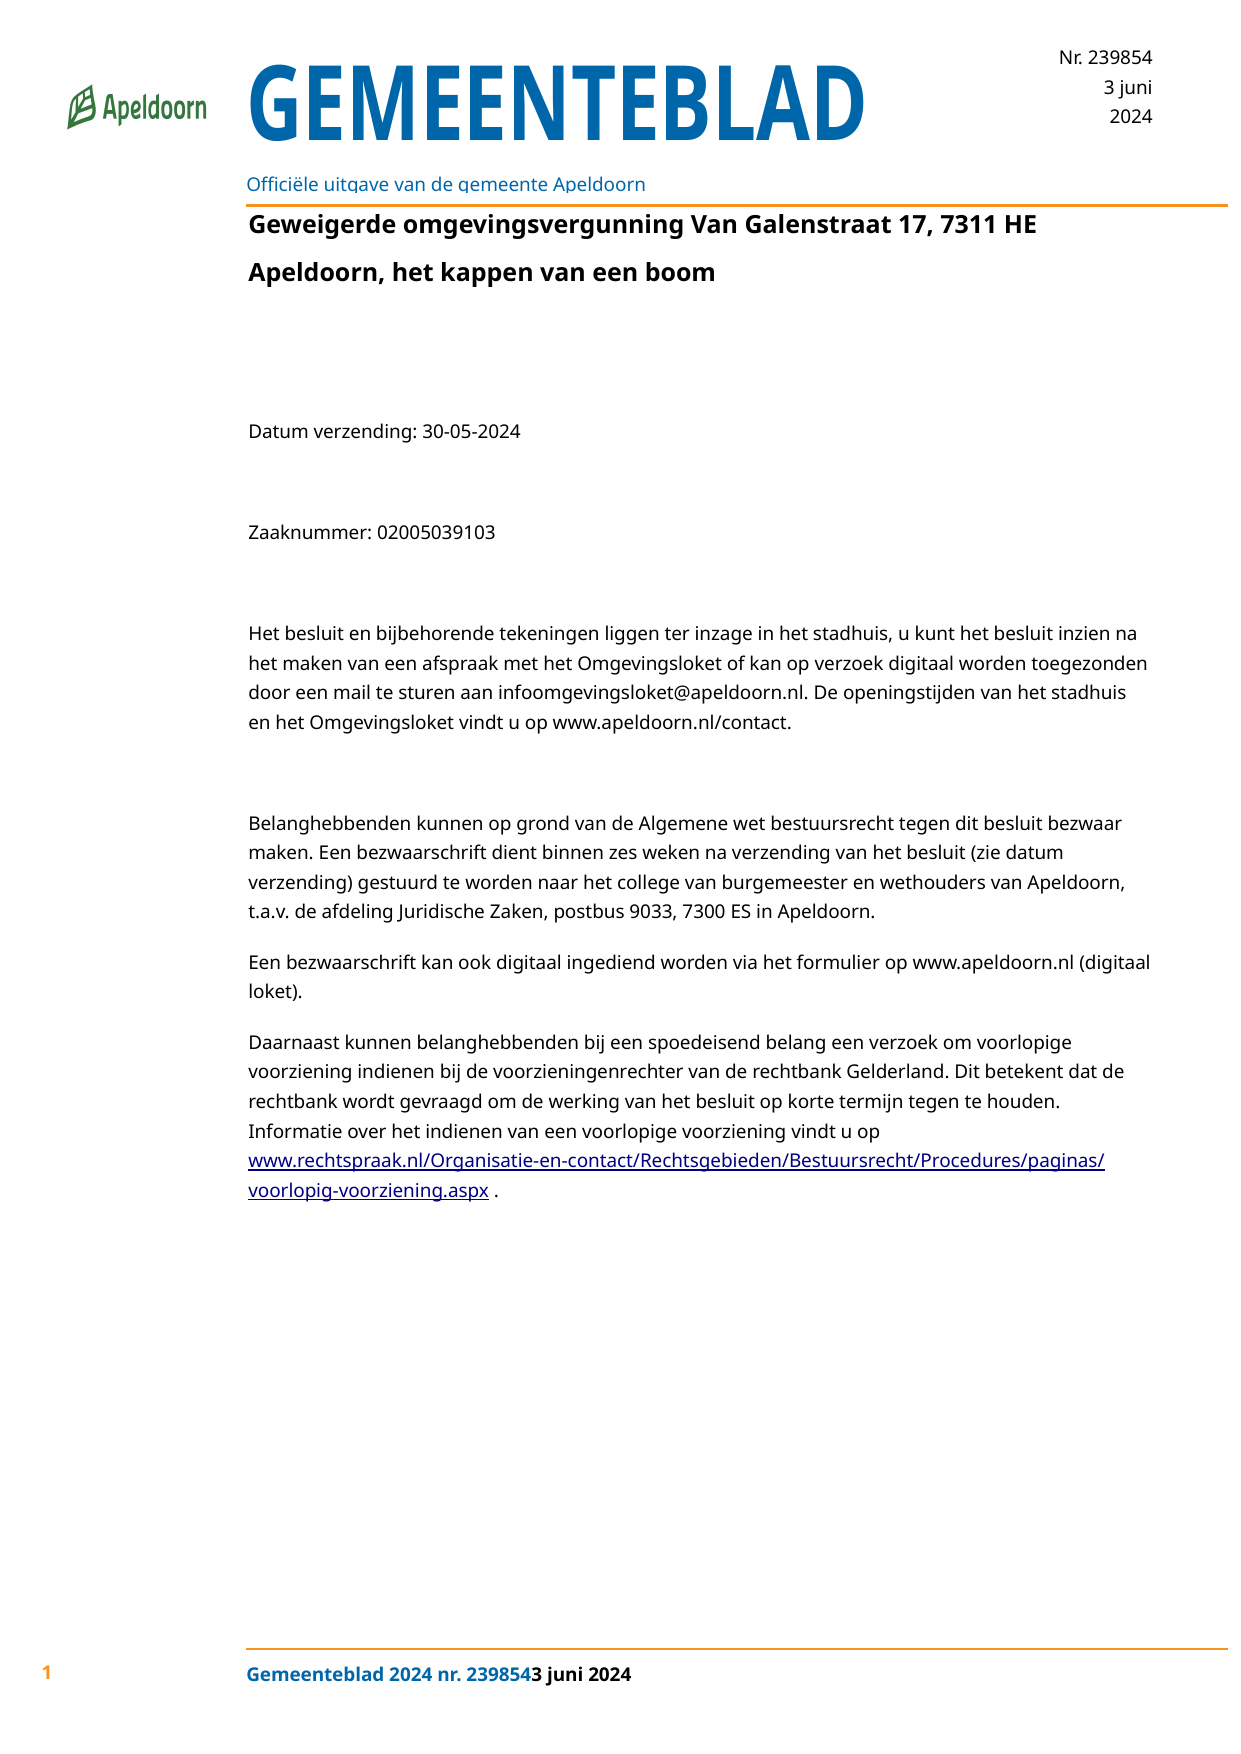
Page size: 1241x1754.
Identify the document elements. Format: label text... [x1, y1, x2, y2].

text Het besluit en bijbehorende tekeningen liggen ter inzage in het stadhuis, u kunt het besluit inzien na het maken van een afspraak met het Omgevingsloket of kan op verzoek digitaal worden toegezonden door een mail te sturen aan infoomgevingsloket@apeldoorn.nl. De openingstijden van het stadhuis en het Omgevingsloket vindt u op www.apeldoorn.nl/contact. [248, 620, 1152, 735]
text Een bezwaarschrift kan ook digitaal ingediend worden via het formulier op www.apeldoorn.nl (digitaal loket). [248, 949, 1152, 1004]
text Belanghebbenden kunnen op grond van de Algemene wet bestuursrecht tegen dit besluit bezwaar maken. Een bezwaarschrift dient binnen zes weken na verzending van het besluit (zie datum verzending) gestuurd te worden naar het college van burgemeester en wethouders van Apeldoorn, t.a.v. de afdeling Juridische Zaken, postbus 9033, 7300 ES in Apeldoorn. [248, 810, 1152, 924]
text Datum verzending: 30-05-2024 [248, 419, 1152, 444]
picture [41, 47, 231, 172]
text Zaaknummer: 02005039103 [248, 519, 1152, 545]
text Geweigerde omgevingsvergunning Van Galenstraat 17, 7311 HE Apeldoorn, het kappen van een boom [248, 207, 1152, 288]
text Daarnaast kunnen belanghebbenden bij een spoedeisend belang een verzoek om voorlopige voorziening indienen bij de voorzieningenrechter van de rechtbank Gelderland. Dit betekent dat de rechtbank wordt gevraagd om de werking van het besluit op korte termijn tegen te houden. Informatie over het indienen van een voorlopige voorziening vindt u op www.rechtspraak.nl/Organisatie-en-contact/Rechtsgebieden/Bestuursrecht/Procedures/paginas/voorlopig-voorziening.aspx . [248, 1029, 1152, 1203]
